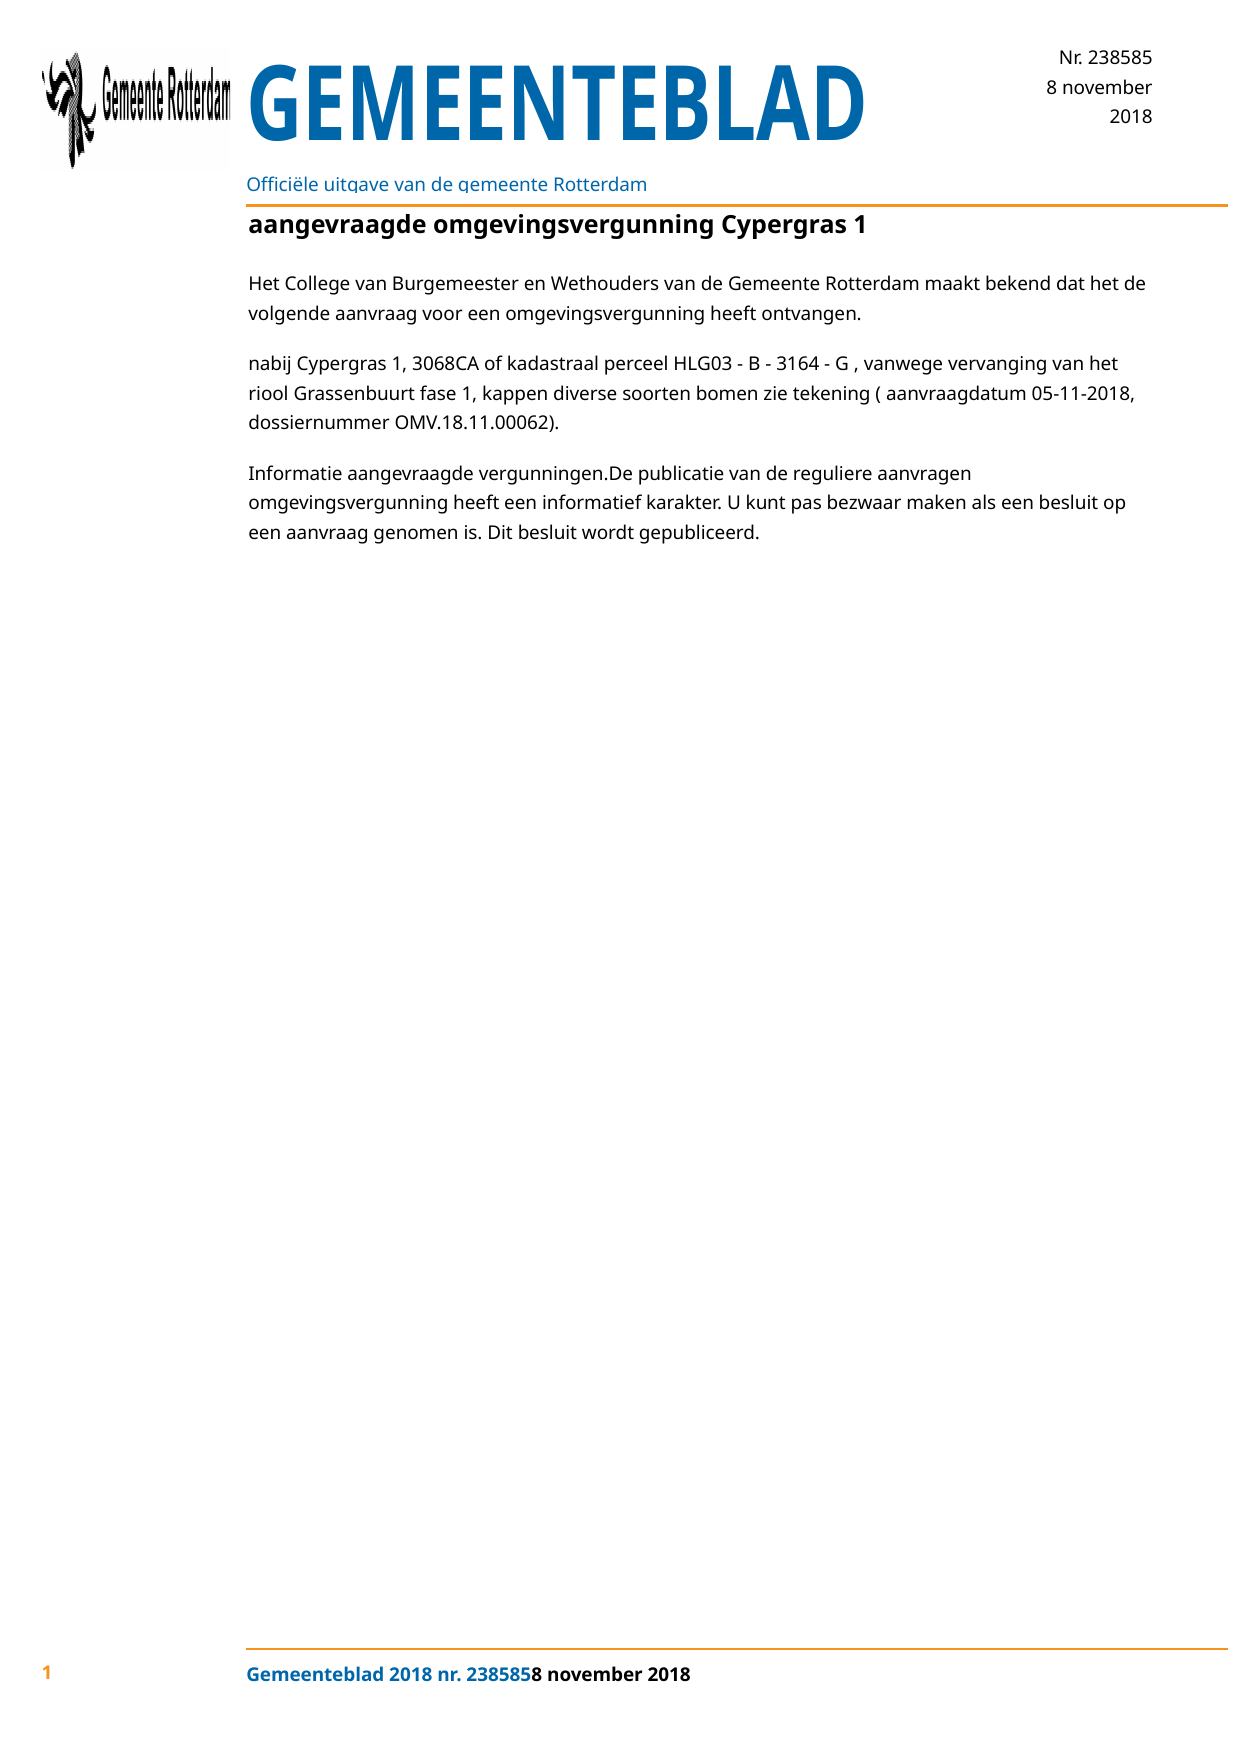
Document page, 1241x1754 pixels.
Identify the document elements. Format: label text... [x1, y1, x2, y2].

text Het College van Burgemeester en Wethouders van de Gemeente Rotterdam maakt bekend dat het de volgende aanvraag voor een omgevingsvergunning heeft ontvangen. [248, 270, 1152, 326]
picture [41, 47, 231, 172]
text aangevraagde omgevingsvergunning Cypergras 1 [248, 207, 1152, 241]
text Informatie aangevraagde vergunningen.De publicatie van de reguliere aanvragen omgevingsvergunning heeft een informatief karakter. U kunt pas bezwaar maken als een besluit op een aanvraag genomen is. Dit besluit wordt gepubliceerd. [248, 460, 1152, 545]
text nabij Cypergras 1, 3068CA of kadastraal perceel HLG03 - B - 3164 - G , vanwege vervanging van het riool Grassenbuurt fase 1, kappen diverse soorten bomen zie tekening ( aanvraagdatum 05-11-2018, dossiernummer OMV.18.11.00062). [248, 350, 1152, 435]
